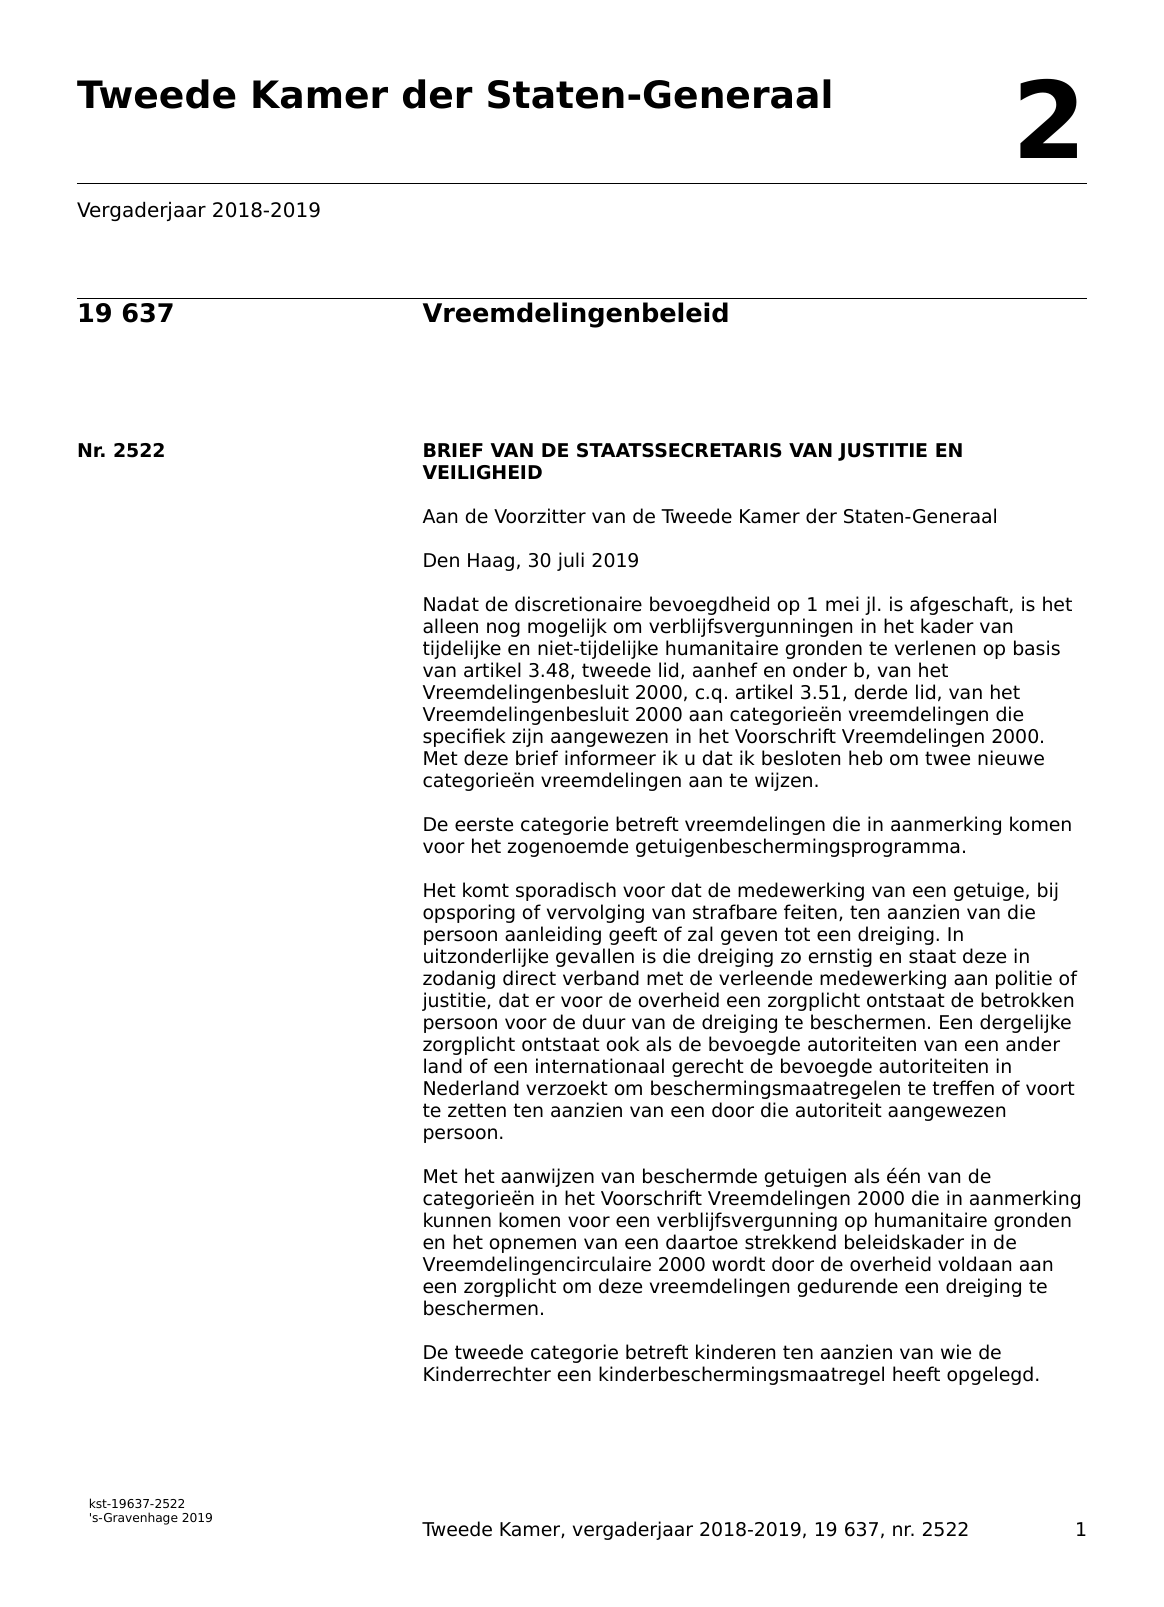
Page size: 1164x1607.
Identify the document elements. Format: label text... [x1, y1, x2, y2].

table_cell Vergaderjaar 2018-2019 [77, 184, 1087, 298]
text kst-19637-2522 [88, 1497, 323, 1511]
subtitle 19 637 Vreemdelingenbeleid [77, 299, 1087, 329]
text De eerste categorie betreft vreemdelingen die in aanmerking komen voor het zogenoemde getuigenbeschermingsprogramma. [422, 814, 1087, 858]
text Met het aanwijzen van beschermde getuigen als één van de categorieën in het Voorschrift Vreemdelingen 2000 die in aanmerking kunnen komen voor een verblijfsvergunning op humanitaire gronden en het opnemen van een daartoe strekkend beleidskader in de Vreemdelingencirculaire 2000 wordt door de overheid voldaan aan een zorgplicht om deze vreemdelingen gedurende een dreiging te beschermen. [422, 1166, 1087, 1320]
table_header Tweede Kamer der Staten-Generaal [77, 59, 886, 183]
text Het komt sporadisch voor dat de medewerking van een getuige, bij opsporing of vervolging van strafbare feiten, ten aanzien van die persoon aanleiding geeft of zal geven tot een dreiging. In uitzonderlijke gevallen is die dreiging zo ernstig en staat deze in zodanig direct verband met de verleende medewerking aan politie of justitie, dat er voor de overheid een zorgplicht ontstaat de betrokken persoon voor de duur van de dreiging te beschermen. Een dergelijke zorgplicht ontstaat ook als de bevoegde autoriteiten van een ander land of een internationaal gerecht de bevoegde autoriteiten in Nederland verzoekt om beschermingsmaatregelen te treffen of voort te zetten ten aanzien van een door die autoriteit aangewezen persoon. [422, 880, 1087, 1144]
table_header 2 [886, 59, 1087, 183]
text 's-Gravenhage 2019 [88, 1511, 323, 1525]
text Aan de Voorzitter van de Tweede Kamer der Staten-Generaal [422, 506, 1087, 528]
text Met deze brief informeer ik u dat ik besloten heb om twee nieuwe categorieën vreemdelingen aan te wijzen. [422, 748, 1087, 792]
text Nadat de discretionaire bevoegdheid op 1 mei jl. is afgeschaft, is het alleen nog mogelijk om verblijfsvergunningen in het kader van tijdelijke en niet-tijdelijke humanitaire gronden te verlenen op basis van artikel 3.48, tweede lid, aanhef en onder b, van het Vreemdelingenbesluit 2000, c.q. artikel 3.51, derde lid, van het Vreemdelingenbesluit 2000 aan categorieën vreemdelingen die specifiek zijn aangewezen in het Voorschrift Vreemdelingen 2000. [422, 594, 1087, 748]
text De tweede categorie betreft kinderen ten aanzien van wie de Kinderrechter een kinderbeschermingsmaatregel heeft opgelegd. [422, 1342, 1087, 1386]
subtitle Nr. 2522 BRIEF VAN DE STAATSSECRETARIS VAN JUSTITIE EN VEILIGHEID [77, 440, 1087, 484]
text Den Haag, 30 juli 2019 [422, 550, 1087, 572]
